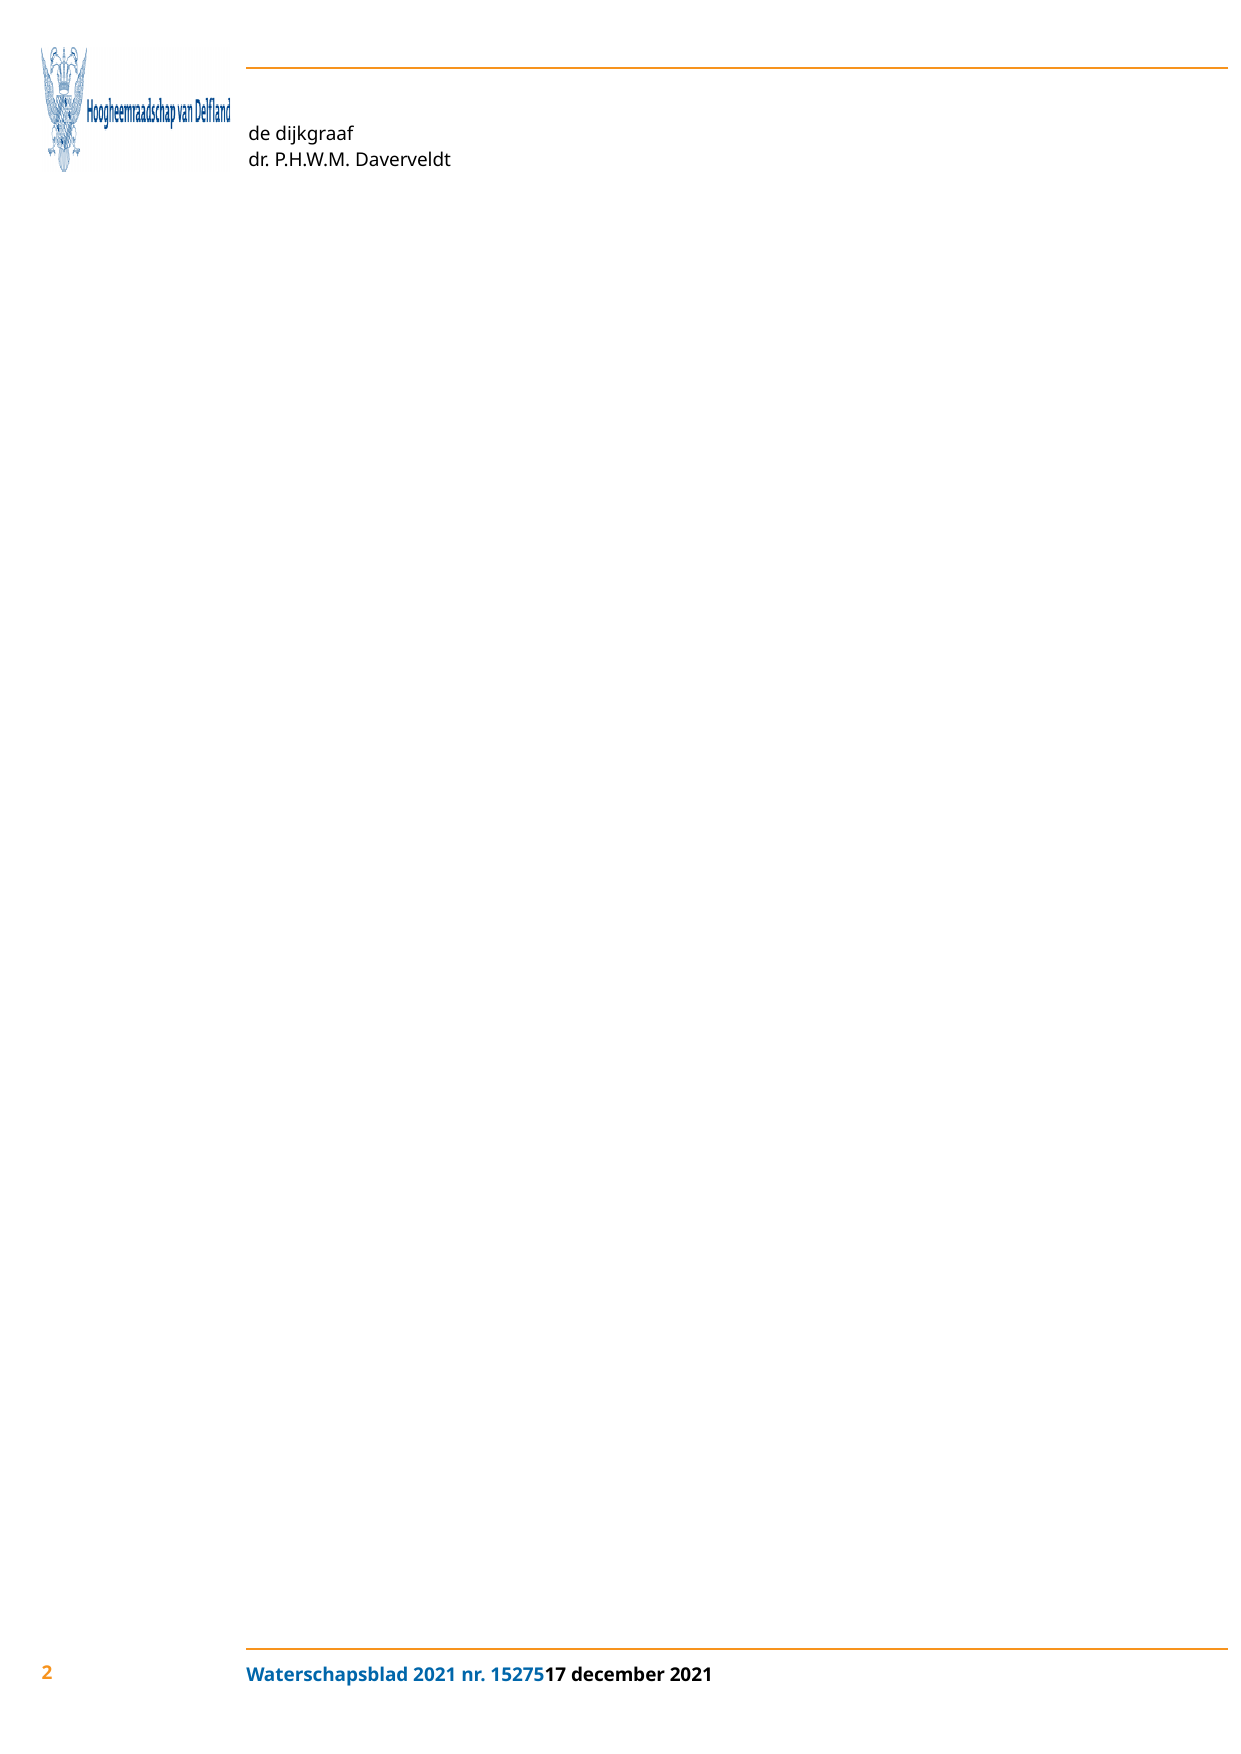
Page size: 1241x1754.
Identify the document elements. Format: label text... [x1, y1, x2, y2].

picture [41, 47, 231, 172]
text dr. P.H.W.M. Daverveldt [248, 146, 1152, 172]
text de dijkgraaf [248, 121, 1152, 146]
